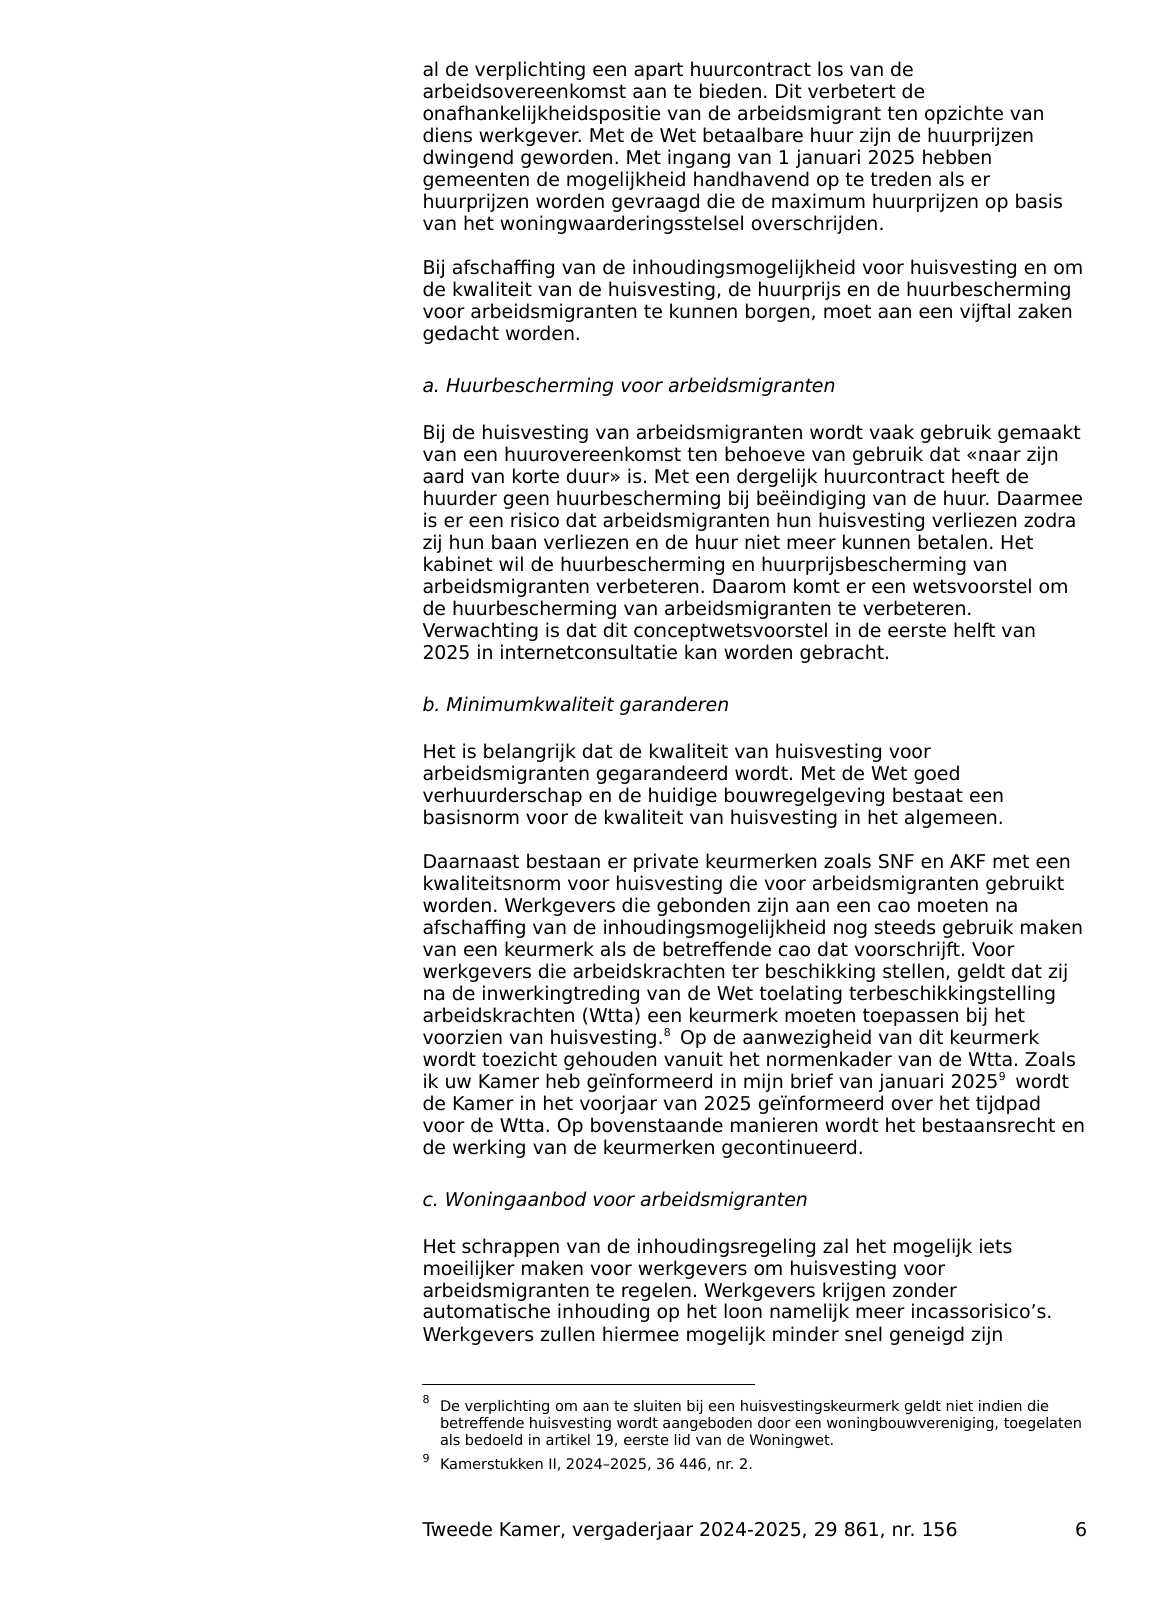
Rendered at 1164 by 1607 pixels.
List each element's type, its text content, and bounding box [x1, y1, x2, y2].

subtitle b. Minimumkwaliteit garanderen [422, 694, 1087, 716]
text Daarnaast bestaan er private keurmerken zoals SNF en AKF met een kwaliteitsnorm voor huisvesting die voor arbeidsmigranten gebruikt worden. Werkgevers die gebonden zijn aan een cao moeten na afschaffing van de inhoudingsmogelijkheid nog steeds gebruik maken van een keurmerk als de betreffende cao dat voorschrijft. Voor werkgevers die arbeidskrachten ter beschikking stellen, geldt dat zij na de inwerkingtreding van de Wet toelating terbeschikkingstelling arbeidskrachten (Wtta) een keurmerk moeten toepassen bij het voorzien van huisvesting. Op de aanwezigheid van dit keurmerk wordt toezicht gehouden vanuit het normenkader van de Wtta. Zoals ik uw Kamer heb geïnformeerd in mijn brief van januari 2025 wordt de Kamer in het voorjaar van 2025 geïnformeerd over het tijdpad voor de Wtta. Op bovenstaande manieren wordt het bestaansrecht en de werking van de keurmerken gecontinueerd. [422, 851, 1087, 1158]
text al de verplichting een apart huurcontract los van de arbeidsovereenkomst aan te bieden. Dit verbetert de onafhankelijkheidspositie van de arbeidsmigrant ten opzichte van diens werkgever. Met de Wet betaalbare huur zijn de huurprijzen dwingend geworden. Met ingang van 1 januari 2025 hebben gemeenten de mogelijkheid handhavend op te treden als er huurprijzen worden gevraagd die de maximum huurprijzen op basis van het woningwaarderingsstelsel overschrijden. [422, 59, 1087, 235]
text De verplichting om aan te sluiten bij een huisvestingskeurmerk geldt niet indien die betreffende huisvesting wordt aangeboden door een woningbouwvereniging, toegelaten als bedoeld in artikel 19, eerste lid van de Woningwet. [422, 1393, 1087, 1449]
text Kamerstukken II, 2024–2025, 36 446, nr. 2. [422, 1452, 1087, 1474]
text Het schrappen van de inhoudingsregeling zal het mogelijk iets moeilijker maken voor werkgevers om huisvesting voor arbeidsmigranten te regelen. Werkgevers krijgen zonder automatische inhouding op het loon namelijk meer incassorisico’s. Werkgevers zullen hiermee mogelijk minder snel geneigd zijn [422, 1236, 1087, 1345]
text Bij de huisvesting van arbeidsmigranten wordt vaak gebruik gemaakt van een huurovereenkomst ten behoeve van gebruik dat «naar zijn aard van korte duur» is. Met een dergelijk huurcontract heeft de huurder geen huurbescherming bij beëindiging van de huur. Daarmee is er een risico dat arbeidsmigranten hun huisvesting verliezen zodra zij hun baan verliezen en de huur niet meer kunnen betalen. Het kabinet wil de huurbescherming en huurprijsbescherming van arbeidsmigranten verbeteren. Daarom komt er een wetsvoorstel om de huurbescherming van arbeidsmigranten te verbeteren. Verwachting is dat dit conceptwetsvoorstel in de eerste helft van 2025 in internetconsultatie kan worden gebracht. [422, 422, 1087, 664]
text Het is belangrijk dat de kwaliteit van huisvesting voor arbeidsmigranten gegarandeerd wordt. Met de Wet goed verhuurderschap en de huidige bouwregelgeving bestaat een basisnorm voor de kwaliteit van huisvesting in het algemeen. [422, 741, 1087, 829]
subtitle c. Woningaanbod voor arbeidsmigranten [422, 1188, 1087, 1211]
subtitle a. Huurbescherming voor arbeidsmigranten [422, 375, 1087, 397]
text Bij afschaffing van de inhoudingsmogelijkheid voor huisvesting en om de kwaliteit van de huisvesting, de huurprijs en de huurbescherming voor arbeidsmigranten te kunnen borgen, moet aan een vijftal zaken gedacht worden. [422, 257, 1087, 345]
